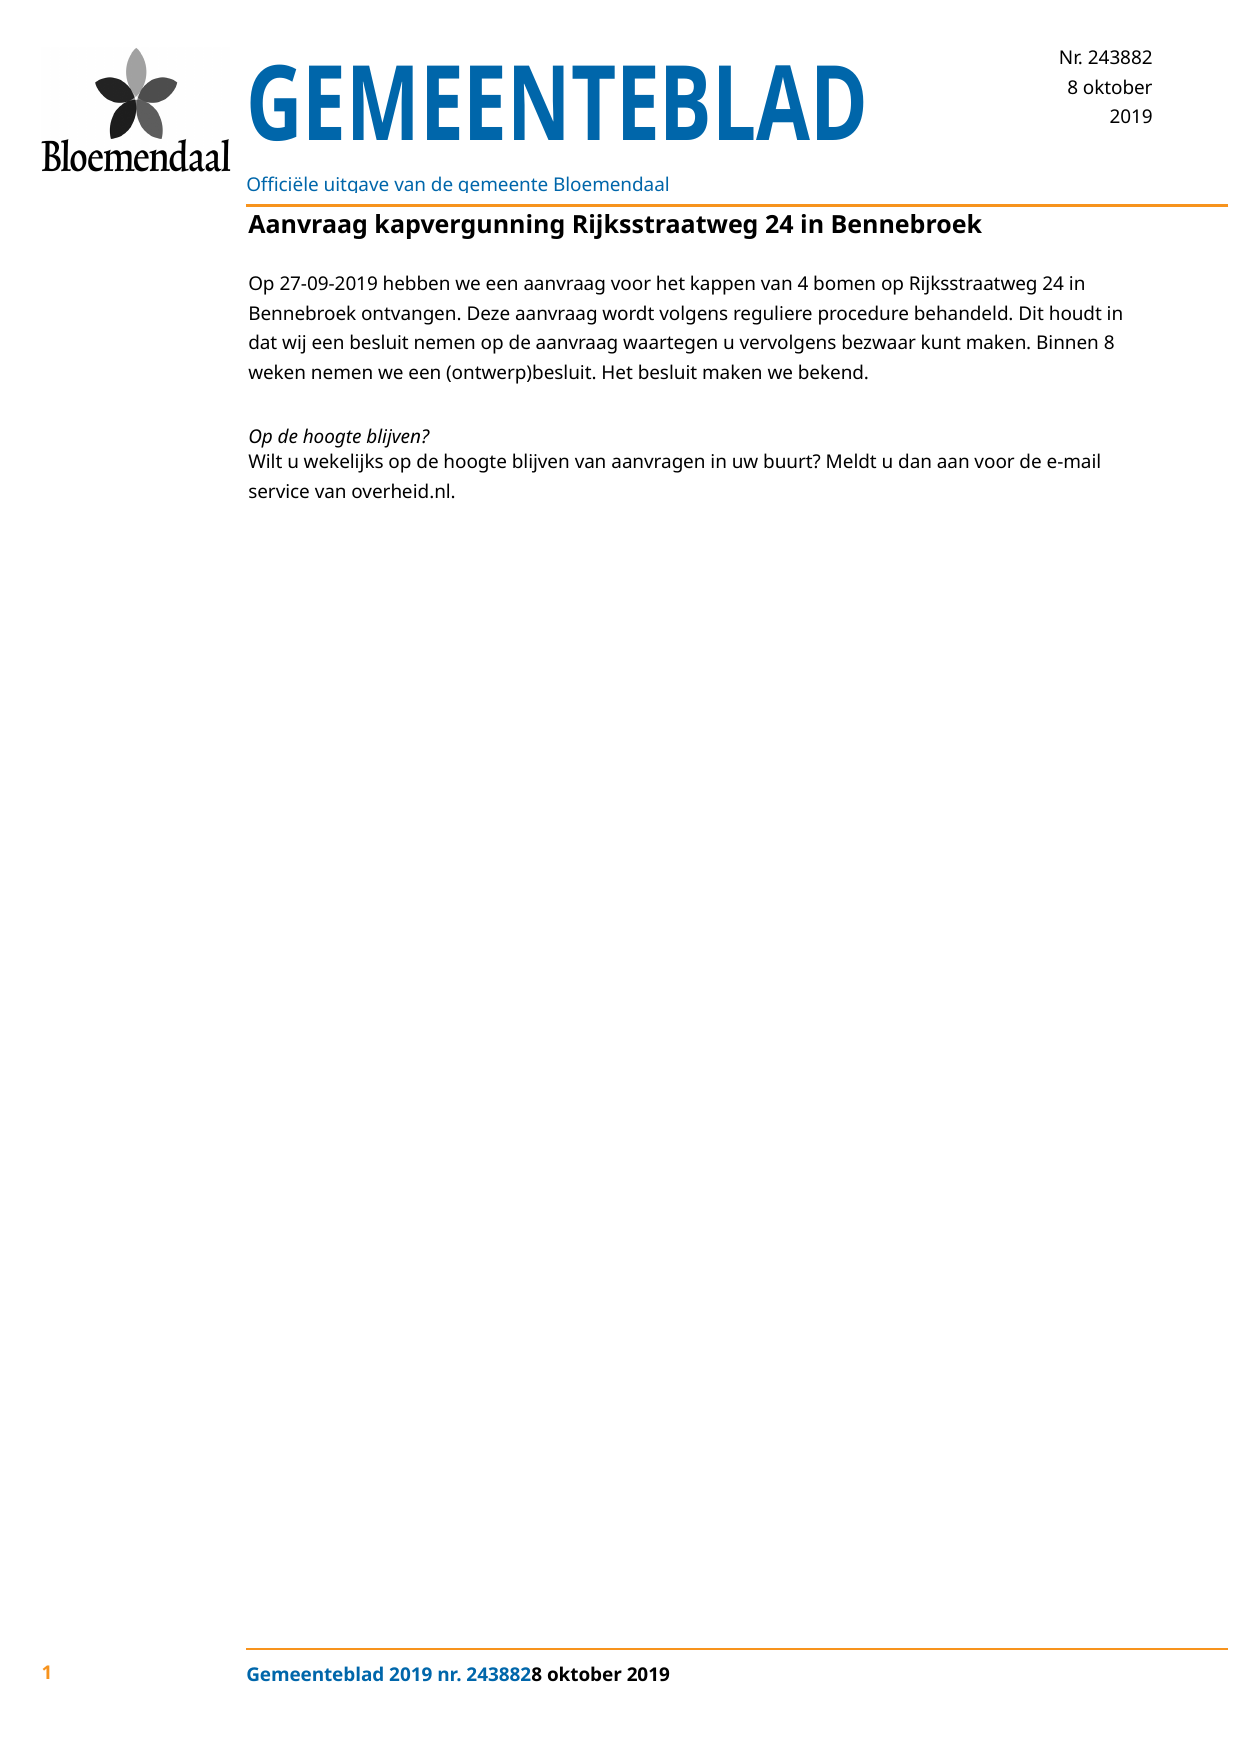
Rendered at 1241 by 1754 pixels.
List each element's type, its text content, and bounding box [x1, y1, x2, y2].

text Op de hoogte blijven? [248, 423, 1152, 449]
text Wilt u wekelijks op de hoogte blijven van aanvragen in uw buurt? Meldt u dan aan voor de e-mail service van overheid.nl. [248, 449, 1152, 504]
text Op 27-09-2019 hebben we een aanvraag voor het kappen van 4 bomen op Rijksstraatweg 24 in Bennebroek ontvangen. Deze aanvraag wordt volgens reguliere procedure behandeld. Dit houdt in dat wij een besluit nemen op de aanvraag waartegen u vervolgens bezwaar kunt maken. Binnen 8 weken nemen we een (ontwerp)besluit. Het besluit maken we bekend. [248, 270, 1152, 385]
picture [41, 47, 231, 172]
text Aanvraag kapvergunning Rijksstraatweg 24 in Bennebroek [248, 207, 1152, 241]
